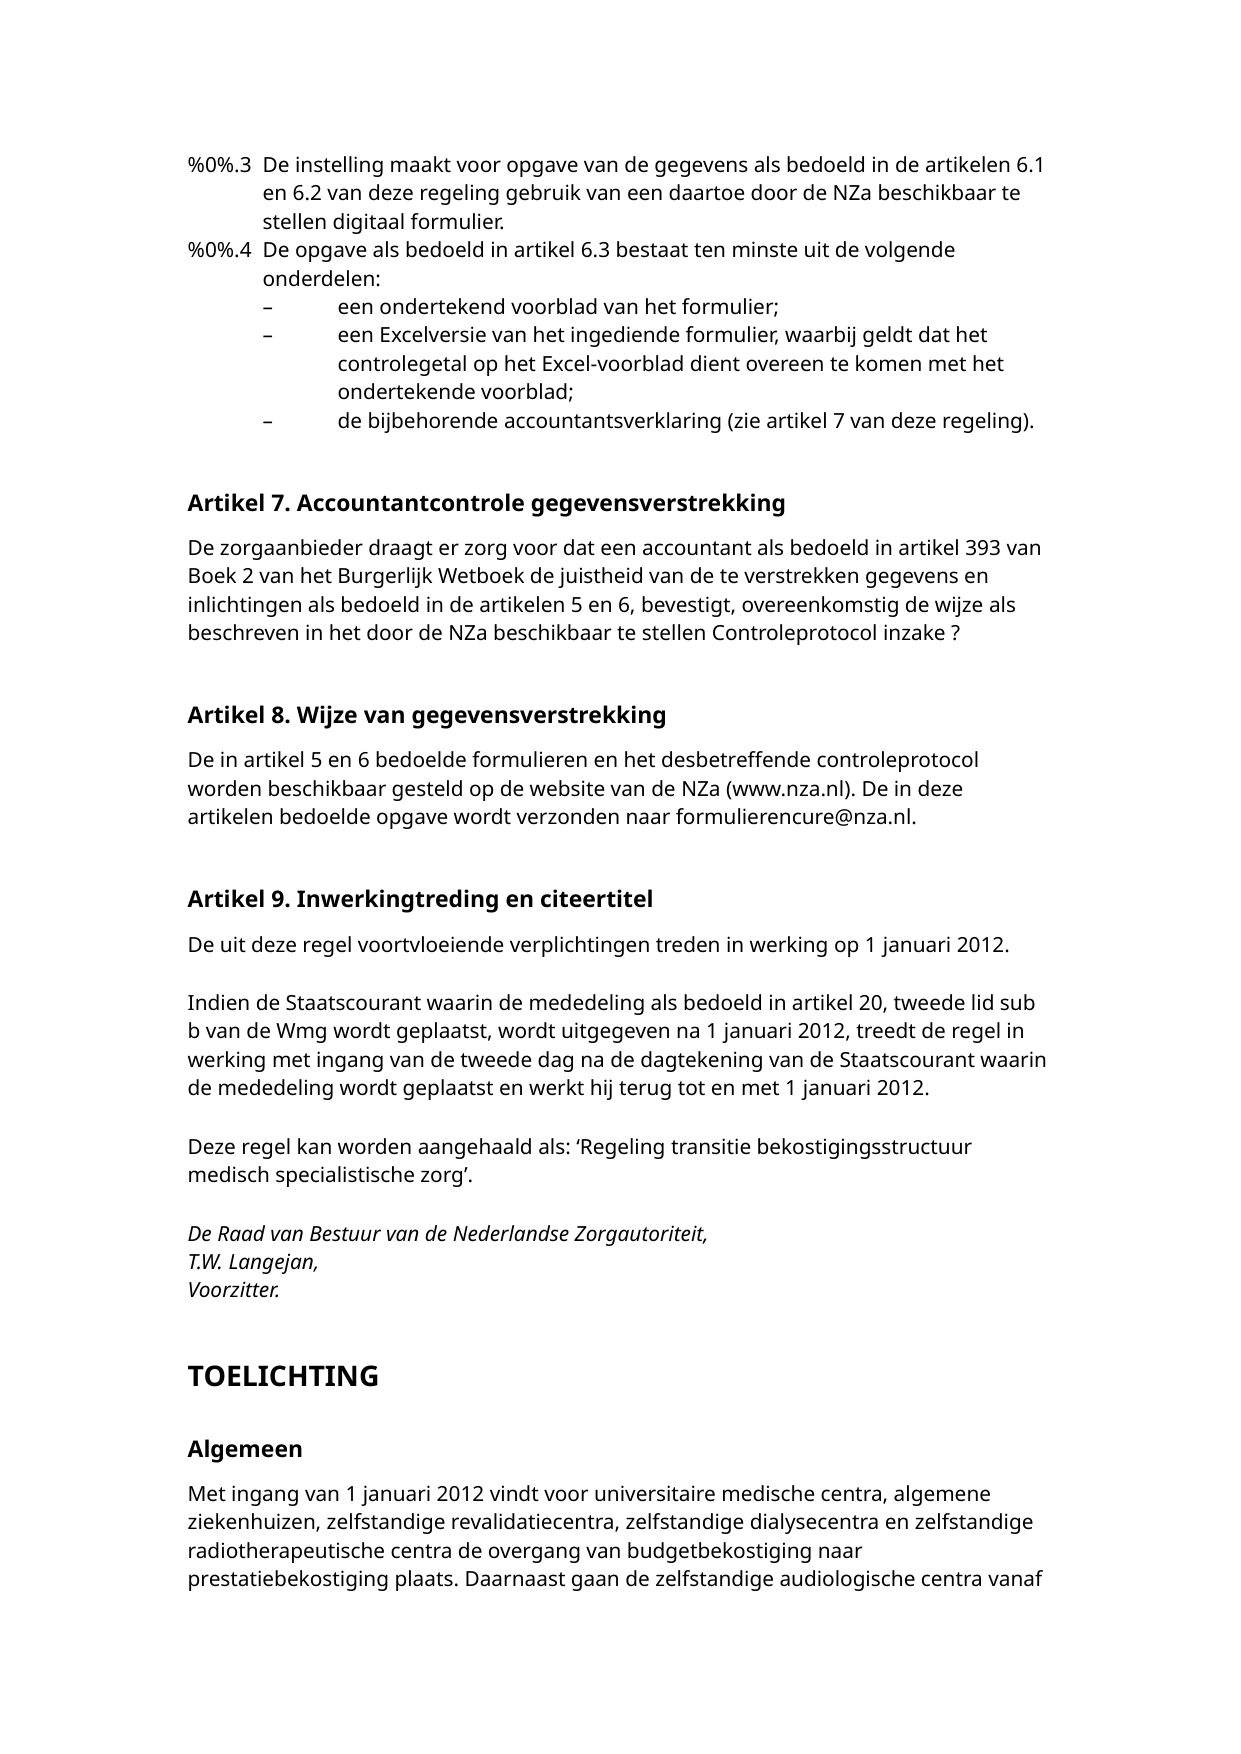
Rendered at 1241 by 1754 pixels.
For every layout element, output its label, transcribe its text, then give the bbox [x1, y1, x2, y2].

text De zorgaanbieder draagt er zorg voor dat een accountant als bedoeld in artikel 393 van Boek 2 van het Burgerlijk Wetboek de juistheid van de te verstrekken gegevens en inlichtingen als bedoeld in de artikelen 5 en 6, bevestigt, overeenkomstig de wijze als beschreven in het door de NZa beschikbaar te stellen Controleprotocol inzake ? [187, 533, 1053, 647]
text Met ingang van 1 januari 2012 vindt voor universitaire medische centra, algemene ziekenhuizen, zelfstandige revalidatiecentra, zelfstandige dialysecentra en zelfstandige radiotherapeutische centra de overgang van budgetbekostiging naar prestatiebekostiging plaats. Daarnaast gaan de zelfstandige audiologische centra vanaf [187, 1479, 1053, 1593]
subtitle Artikel 9. Inwerkingtreding en citeertitel [187, 883, 1053, 915]
subtitle TOELICHTING [187, 1357, 1053, 1395]
list de bijbehorende accountantsverklaring (zie artikel 7 van deze regeling). [262, 406, 1053, 434]
subtitle Algemeen [187, 1433, 1053, 1464]
list De instelling maakt voor opgave van de gegevens als bedoeld in de artikelen 6.1 en 6.2 van deze regeling gebruik van een daartoe door de NZa beschikbaar te stellen digitaal formulier. [187, 150, 1053, 235]
subtitle Artikel 7. Accountantcontrole gegevensverstrekking [187, 487, 1053, 518]
list een ondertekend voorblad van het formulier; [262, 292, 1053, 321]
text De Raad van Bestuur van de Nederlandse Zorgautoriteit, [187, 1219, 1053, 1247]
text Deze regel kan worden aangehaald als: ‘Regeling transitie bekostigingsstructuur medisch specialistische zorg’. [187, 1132, 1053, 1189]
text Voorzitter. [187, 1276, 1053, 1304]
text De uit deze regel voortvloeiende verplichtingen treden in werking op 1 januari 2012. [187, 930, 1053, 958]
text Indien de Staatscourant waarin de mededeling als bedoeld in artikel 20, tweede lid sub b van de Wmg wordt geplaatst, wordt uitgegeven na 1 januari 2012, treedt de regel in werking met ingang van de tweede dag na de dagtekening van de Staatscourant waarin de mededeling wordt geplaatst en werkt hij terug tot en met 1 januari 2012. [187, 988, 1053, 1102]
list een Excelversie van het ingediende formulier, waarbij geldt dat het controlegetal op het Excel-voorblad dient overeen te komen met het ondertekende voorblad; [262, 321, 1053, 406]
list De opgave als bedoeld in artikel 6.3 bestaat ten minste uit de volgende onderdelen: [187, 235, 1053, 292]
text De in artikel 5 en 6 bedoelde formulieren en het desbetreffende controleprotocol worden beschikbaar gesteld op de website van de NZa (www.nza.nl). De in deze artikelen bedoelde opgave wordt verzonden naar formulierencure@nza.nl. [187, 746, 1053, 831]
text T.W. Langejan, [187, 1247, 1053, 1276]
subtitle Artikel 8. Wijze van gegevensverstrekking [187, 699, 1053, 731]
